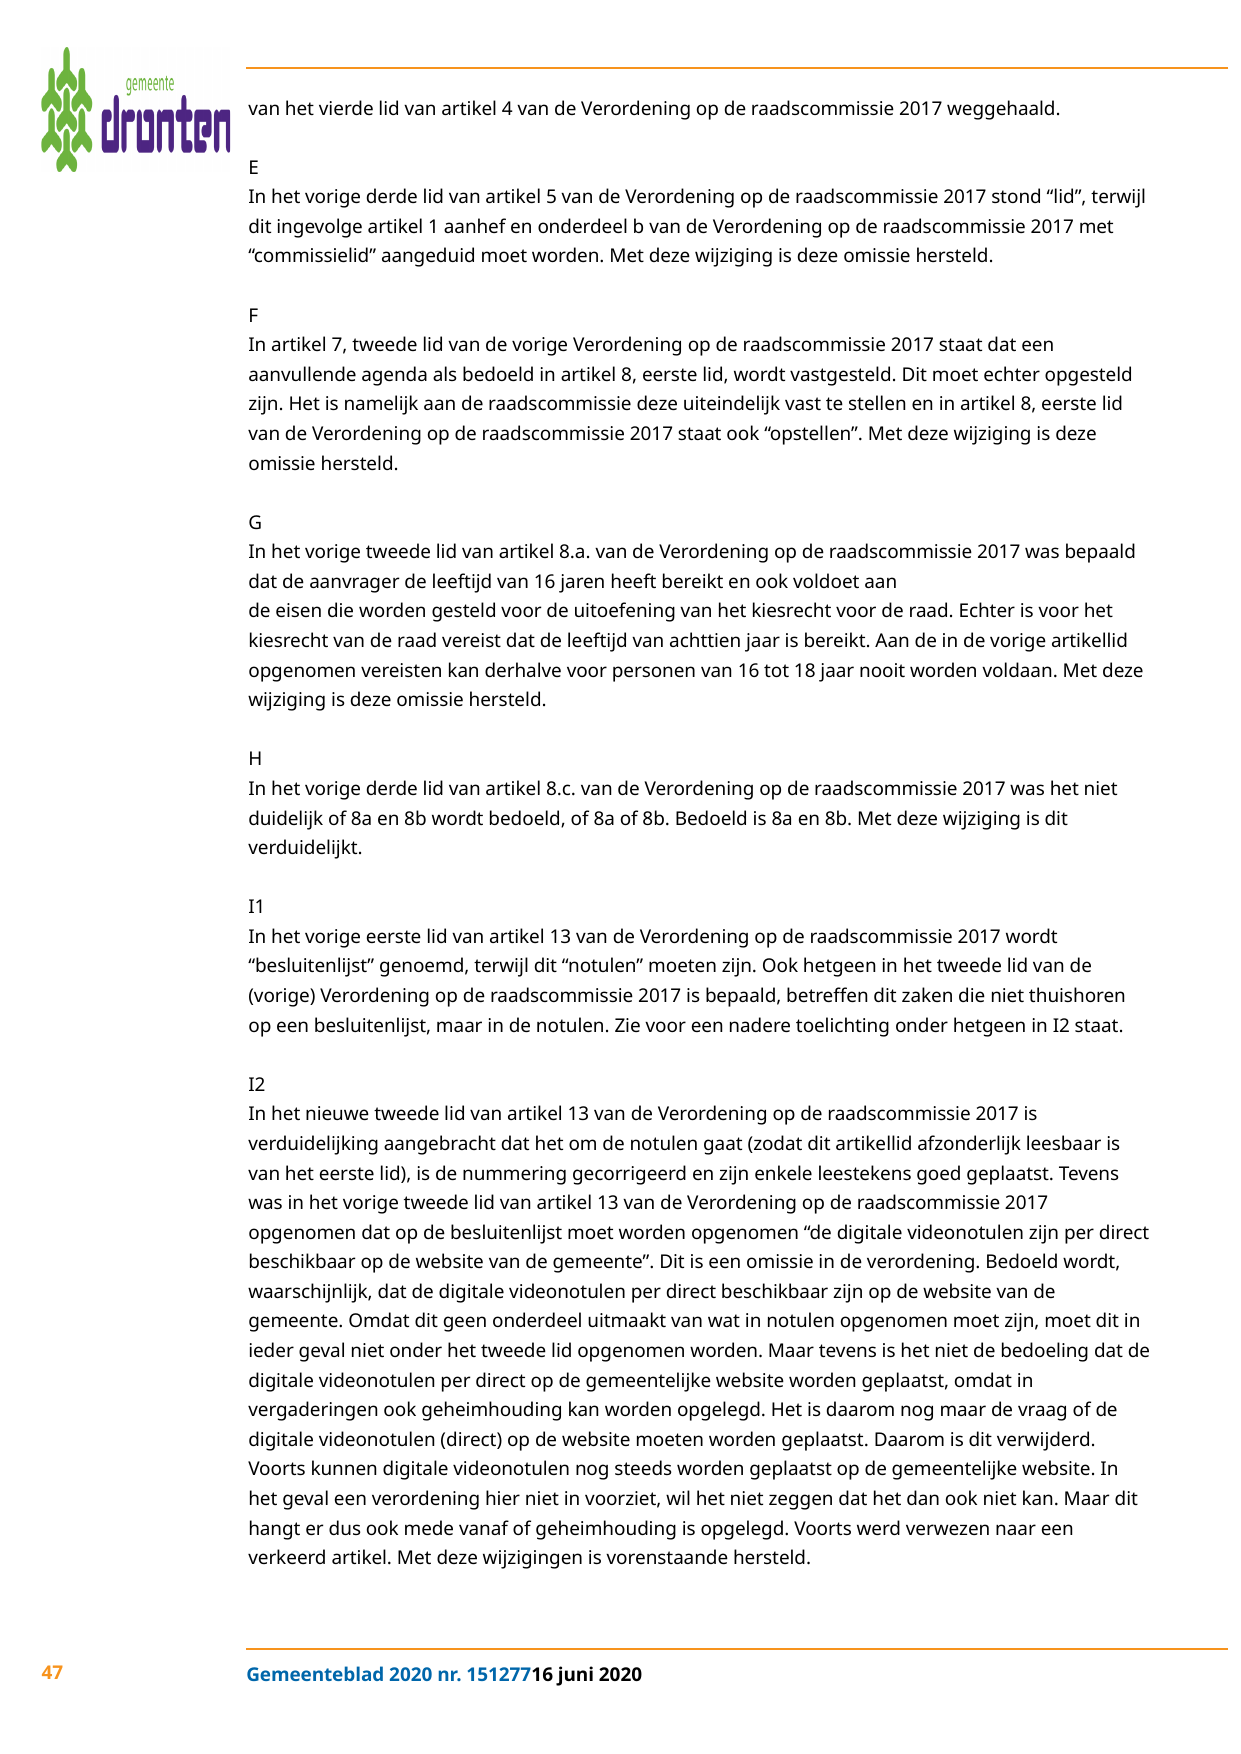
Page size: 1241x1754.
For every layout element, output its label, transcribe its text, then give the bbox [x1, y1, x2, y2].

text I1 [248, 893, 1152, 919]
text van het vierde lid van artikel 4 van de Verordening op de raadscommissie 2017 weggehaald. [248, 95, 1152, 121]
text I2 [248, 1071, 1152, 1097]
text de eisen die worden gesteld voor de uitoefening van het kiesrecht voor de raad. Echter is voor het kiesrecht van de raad vereist dat de leeftijd van achttien jaar is bereikt. Aan de in de vorige artikellid opgenomen vereisten kan derhalve voor personen van 16 tot 18 jaar nooit worden voldaan. Met deze wijziging is deze omissie hersteld. [248, 598, 1152, 712]
text G [248, 509, 1152, 535]
text H [248, 746, 1152, 771]
picture [41, 47, 231, 172]
text In het vorige derde lid van artikel 5 van de Verordening op de raadscommissie 2017 stond “lid”, terwijl dit ingevolge artikel 1 aanhef en onderdeel b van de Verordening op de raadscommissie 2017 met “commissielid” aangeduid moet worden. Met deze wijziging is deze omissie hersteld. [248, 183, 1152, 268]
text In het vorige tweede lid van artikel 8.a. van de Verordening op de raadscommissie 2017 was bepaald dat de aanvrager de leeftijd van 16 jaren heeft bereikt en ook voldoet aan [248, 538, 1152, 594]
text E [248, 154, 1152, 180]
text In het vorige eerste lid van artikel 13 van de Verordening op de raadscommissie 2017 wordt “besluitenlijst” genoemd, terwijl dit “notulen” moeten zijn. Ook hetgeen in het tweede lid van de (vorige) Verordening op de raadscommissie 2017 is bepaald, betreffen dit zaken die niet thuishoren op een besluitenlijst, maar in de notulen. Zie voor een nadere toelichting onder hetgeen in I2 staat. [248, 923, 1152, 1038]
text F [248, 302, 1152, 328]
text In het nieuwe tweede lid van artikel 13 van de Verordening op de raadscommissie 2017 is verduidelijking aangebracht dat het om de notulen gaat (zodat dit artikellid afzonderlijk leesbaar is van het eerste lid), is de nummering gecorrigeerd en zijn enkele leestekens goed geplaatst. Tevens was in het vorige tweede lid van artikel 13 van de Verordening op de raadscommissie 2017 opgenomen dat op de besluitenlijst moet worden opgenomen “de digitale videonotulen zijn per direct beschikbaar op de website van de gemeente”. Dit is een omissie in de verordening. Bedoeld wordt, waarschijnlijk, dat de digitale videonotulen per direct beschikbaar zijn op de website van de gemeente. Omdat dit geen onderdeel uitmaakt van wat in notulen opgenomen moet zijn, moet dit in ieder geval niet onder het tweede lid opgenomen worden. Maar tevens is het niet de bedoeling dat de digitale videonotulen per direct op de gemeentelijke website worden geplaatst, omdat in vergaderingen ook geheimhouding kan worden opgelegd. Het is daarom nog maar de vraag of de digitale videonotulen (direct) op de website moeten worden geplaatst. Daarom is dit verwijderd. Voorts kunnen digitale videonotulen nog steeds worden geplaatst op de gemeentelijke website. In het geval een verordening hier niet in voorziet, wil het niet zeggen dat het dan ook niet kan. Maar dit hangt er dus ook mede vanaf of geheimhouding is opgelegd. Voorts werd verwezen naar een verkeerd artikel. Met deze wijzigingen is vorenstaande hersteld. [248, 1101, 1152, 1570]
text In artikel 7, tweede lid van de vorige Verordening op de raadscommissie 2017 staat dat een aanvullende agenda als bedoeld in artikel 8, eerste lid, wordt vastgesteld. Dit moet echter opgesteld zijn. Het is namelijk aan de raadscommissie deze uiteindelijk vast te stellen en in artikel 8, eerste lid van de Verordening op de raadscommissie 2017 staat ook “opstellen”. Met deze wijziging is deze omissie hersteld. [248, 331, 1152, 476]
text In het vorige derde lid van artikel 8.c. van de Verordening op de raadscommissie 2017 was het niet duidelijk of 8a en 8b wordt bedoeld, of 8a of 8b. Bedoeld is 8a en 8b. Met deze wijziging is dit verduidelijkt. [248, 775, 1152, 860]
